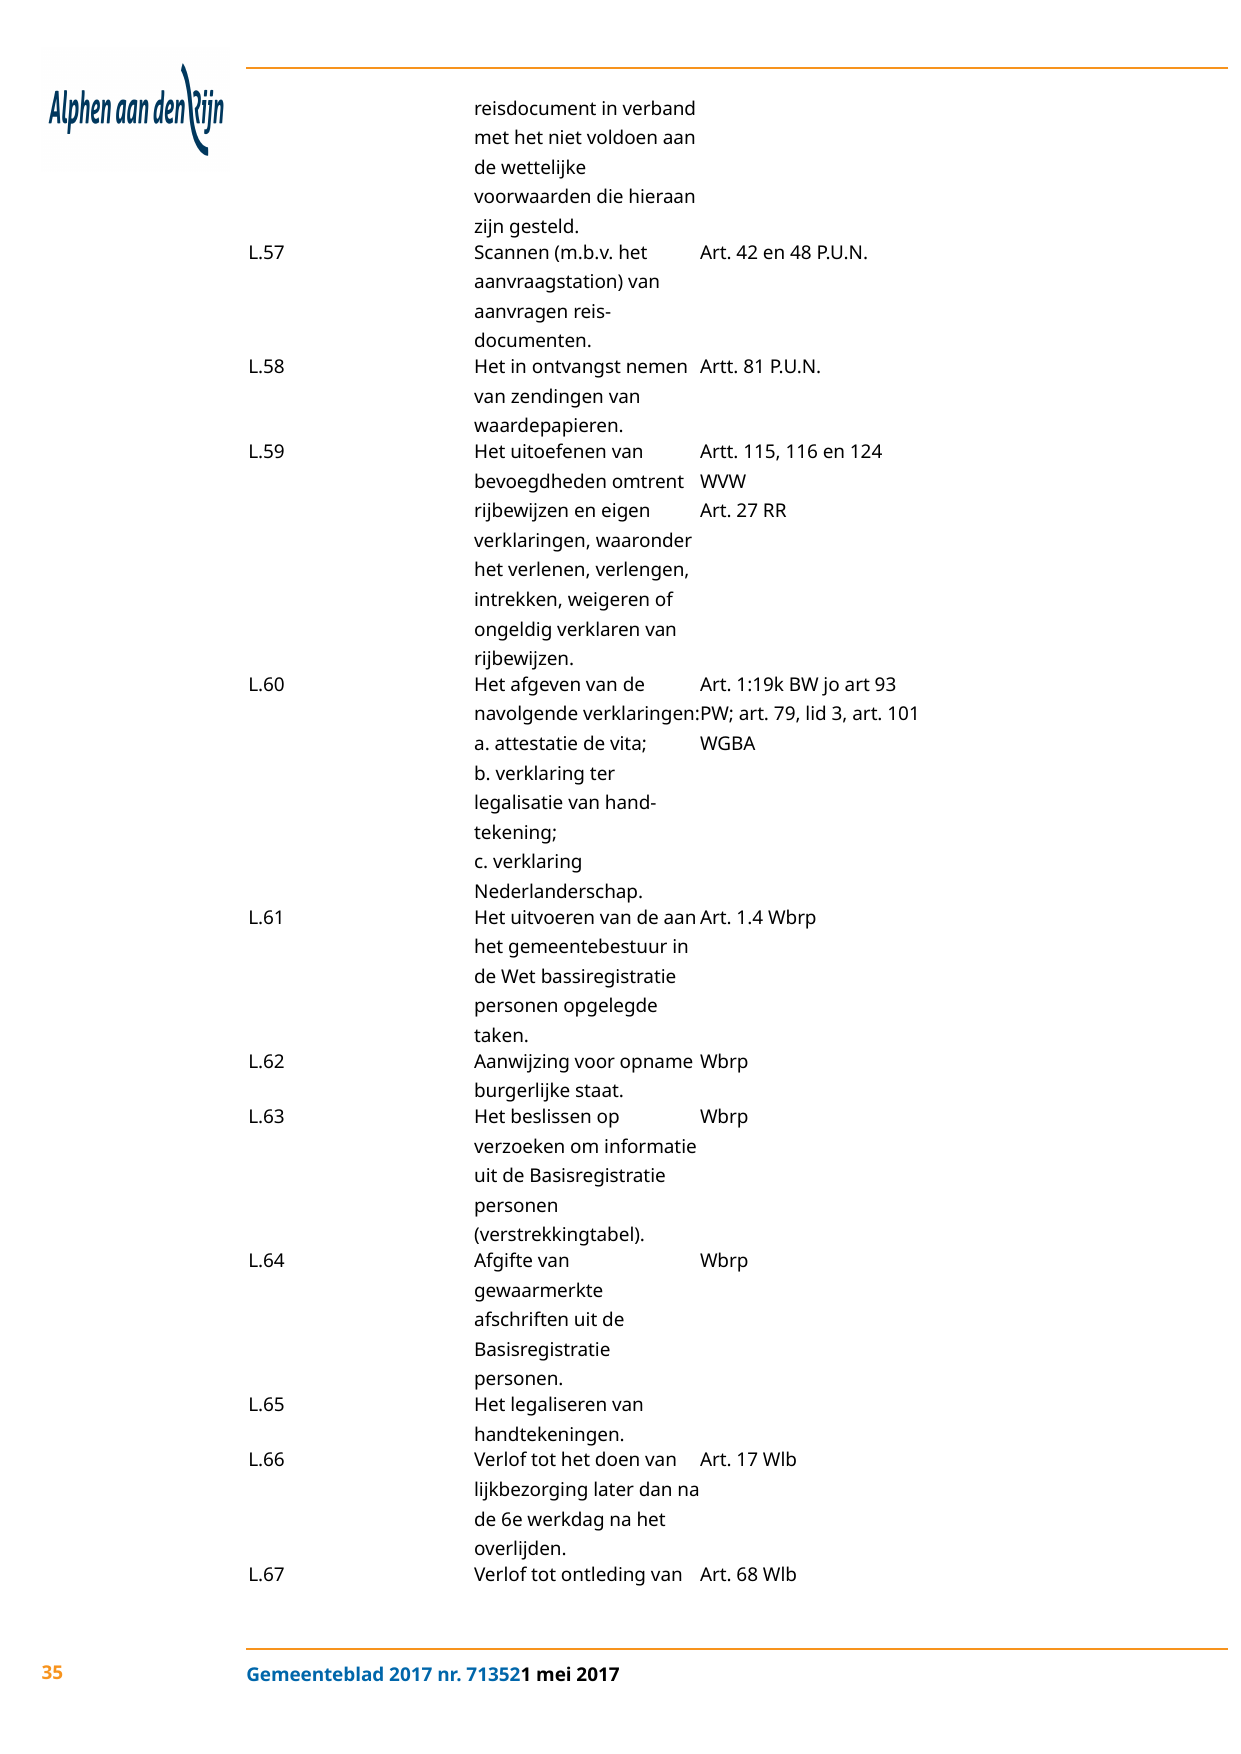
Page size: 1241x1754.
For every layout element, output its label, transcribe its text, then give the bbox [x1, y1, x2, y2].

table_cell [926, 1103, 1152, 1247]
table_cell Het afgeven van de navolgende verklaringen: a. attestatie de vita; b. verklaring ter legalisatie van hand­tekening; c. verklaring Nederlanderschap. [474, 671, 700, 904]
table_cell Art. 1.4 Wbrp [700, 904, 926, 1048]
table_cell [926, 1048, 1152, 1103]
table_cell Wbrp [700, 1103, 926, 1247]
picture [41, 47, 231, 172]
table_cell L.60 [248, 671, 474, 904]
table_cell [926, 1247, 1152, 1391]
table_cell [926, 353, 1152, 438]
table_cell L.61 [248, 904, 474, 1048]
table_cell [926, 1447, 1152, 1561]
table_cell Art. 17 Wlb [700, 1447, 926, 1561]
table_cell [926, 671, 1152, 904]
table_cell L.67 [248, 1561, 474, 1587]
table_cell Afgifte van gewaarmerkte afschriften uit de Basisregistratie personen. [474, 1247, 700, 1391]
table_cell Wbrp [700, 1048, 926, 1103]
table_cell Art. 42 en 48 P.U.N. [700, 239, 926, 353]
table_cell [926, 438, 1152, 671]
table_cell L.57 [248, 239, 474, 353]
table_cell Art. 68 Wlb [700, 1561, 926, 1587]
table_cell L.64 [248, 1247, 474, 1391]
table_cell L.66 [248, 1447, 474, 1561]
table_cell [926, 95, 1152, 239]
table_cell Het beslissen op verzoeken om informatie uit de Basisregistratie personen (verstrekkingtabel). [474, 1103, 700, 1247]
table_cell [926, 1391, 1152, 1447]
table_cell Het uitoefenen van bevoegdheden omtrent rijbewijzen en eigen verklaringen, waaronder het verlenen, verlengen, intrekken, weigeren of ongeldig verklaren van rijbewijzen. [474, 438, 700, 671]
table_cell [926, 239, 1152, 353]
table_cell [700, 95, 926, 239]
table_cell Aanwijzing voor opname burgerlijke staat. [474, 1048, 700, 1103]
table_cell [926, 1561, 1152, 1587]
table_cell L.65 [248, 1391, 474, 1447]
table_cell [700, 1391, 926, 1447]
table_cell Wbrp [700, 1247, 926, 1391]
table_cell L.58 [248, 353, 474, 438]
table_cell Verlof tot het doen van lijkbezorging later dan na de 6e werkdag na het overlijden. [474, 1447, 700, 1561]
table_cell [248, 95, 474, 239]
table_cell Artt. 81 P.U.N. [700, 353, 926, 438]
table_cell Art. 1:19k BW jo art 93 PW; art. 79, lid 3, art. 101 WGBA [700, 671, 926, 904]
table_cell Het in ontvangst nemen van zendingen van waardepapieren. [474, 353, 700, 438]
table_cell [926, 904, 1152, 1048]
table_cell Artt. 115, 116 en 124 WVW Art. 27 RR [700, 438, 926, 671]
table_cell L.59 [248, 438, 474, 671]
table_cell reisdocument in verband met het niet voldoen aan de wettelijke voorwaarden die hieraan zijn gesteld. [474, 95, 700, 239]
table_cell L.63 [248, 1103, 474, 1247]
table_cell Het uitvoeren van de aan het gemeentebestuur in de Wet bassiregistratie personen opgelegde taken. [474, 904, 700, 1048]
table_cell L.62 [248, 1048, 474, 1103]
table_cell Verlof tot ontleding van [474, 1561, 700, 1587]
table_cell Het legaliseren van handtekeningen. [474, 1391, 700, 1447]
table_cell Scannen (m.b.v. het aanvraagstation) van aanvragen reis­documenten. [474, 239, 700, 353]
